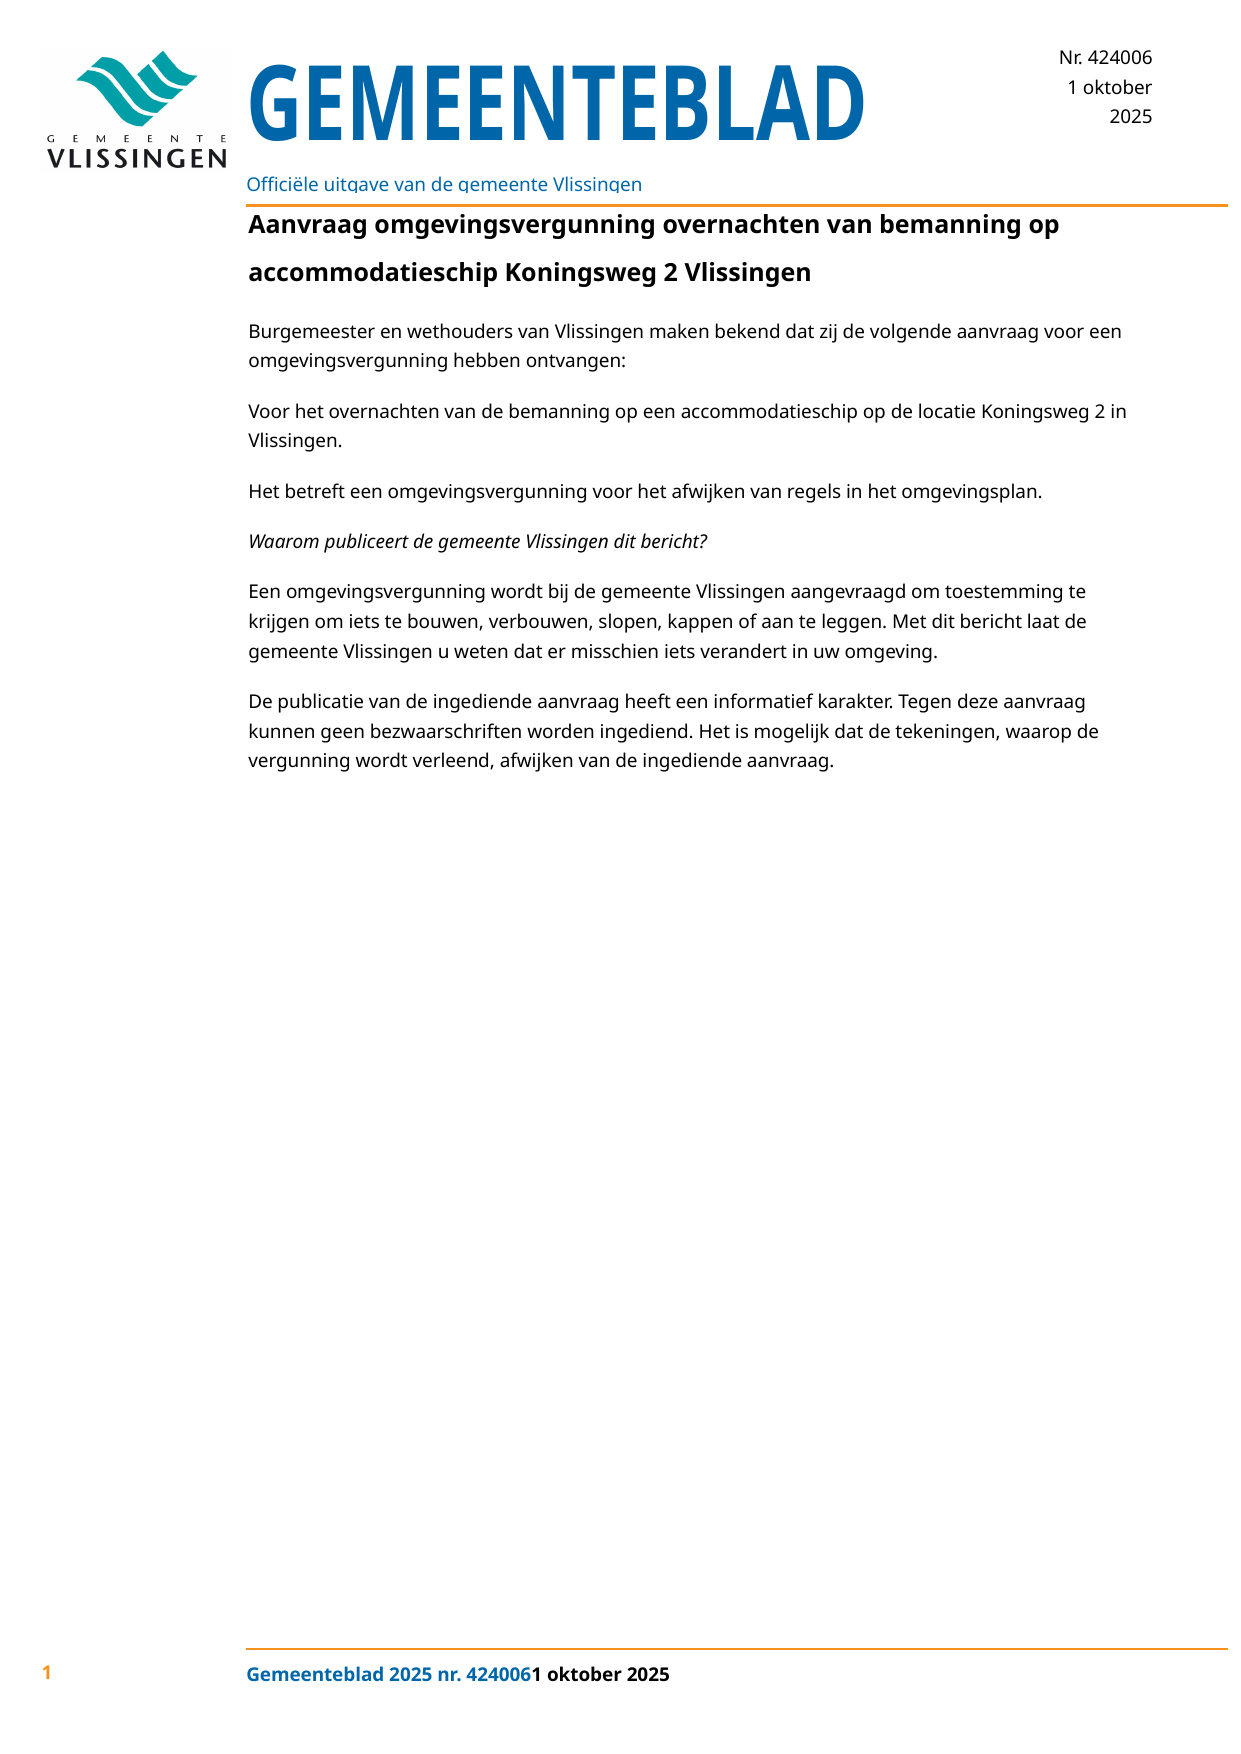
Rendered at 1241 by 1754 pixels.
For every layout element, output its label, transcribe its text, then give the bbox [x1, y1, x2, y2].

text Waarom publiceert de gemeente Vlissingen dit bericht? [248, 528, 1152, 554]
text Het betreft een omgevingsvergunning voor het afwijken van regels in het omgevingsplan. [248, 478, 1152, 504]
text Aanvraag omgevingsvergunning overnachten van bemanning op accommodatieschip Koningsweg 2 Vlissingen [248, 207, 1152, 288]
text Een omgevingsvergunning wordt bij de gemeente Vlissingen aangevraagd om toestemming te krijgen om iets te bouwen, verbouwen, slopen, kappen of aan te leggen. Met dit bericht laat de gemeente Vlissingen u weten dat er misschien iets verandert in uw omgeving. [248, 579, 1152, 664]
picture [41, 47, 231, 172]
text Burgemeester en wethouders van Vlissingen maken bekend dat zij de volgende aanvraag voor een omgevingsvergunning hebben ontvangen: [248, 318, 1152, 373]
text Voor het overnachten van de bemanning op een accommodatieschip op de locatie Koningsweg 2 in Vlissingen. [248, 398, 1152, 453]
text De publicatie van de ingediende aanvraag heeft een informatief karakter. Tegen deze aanvraag kunnen geen bezwaarschriften worden ingediend. Het is mogelijk dat de tekeningen, waarop de vergunning wordt verleend, afwijken van de ingediende aanvraag. [248, 688, 1152, 773]
